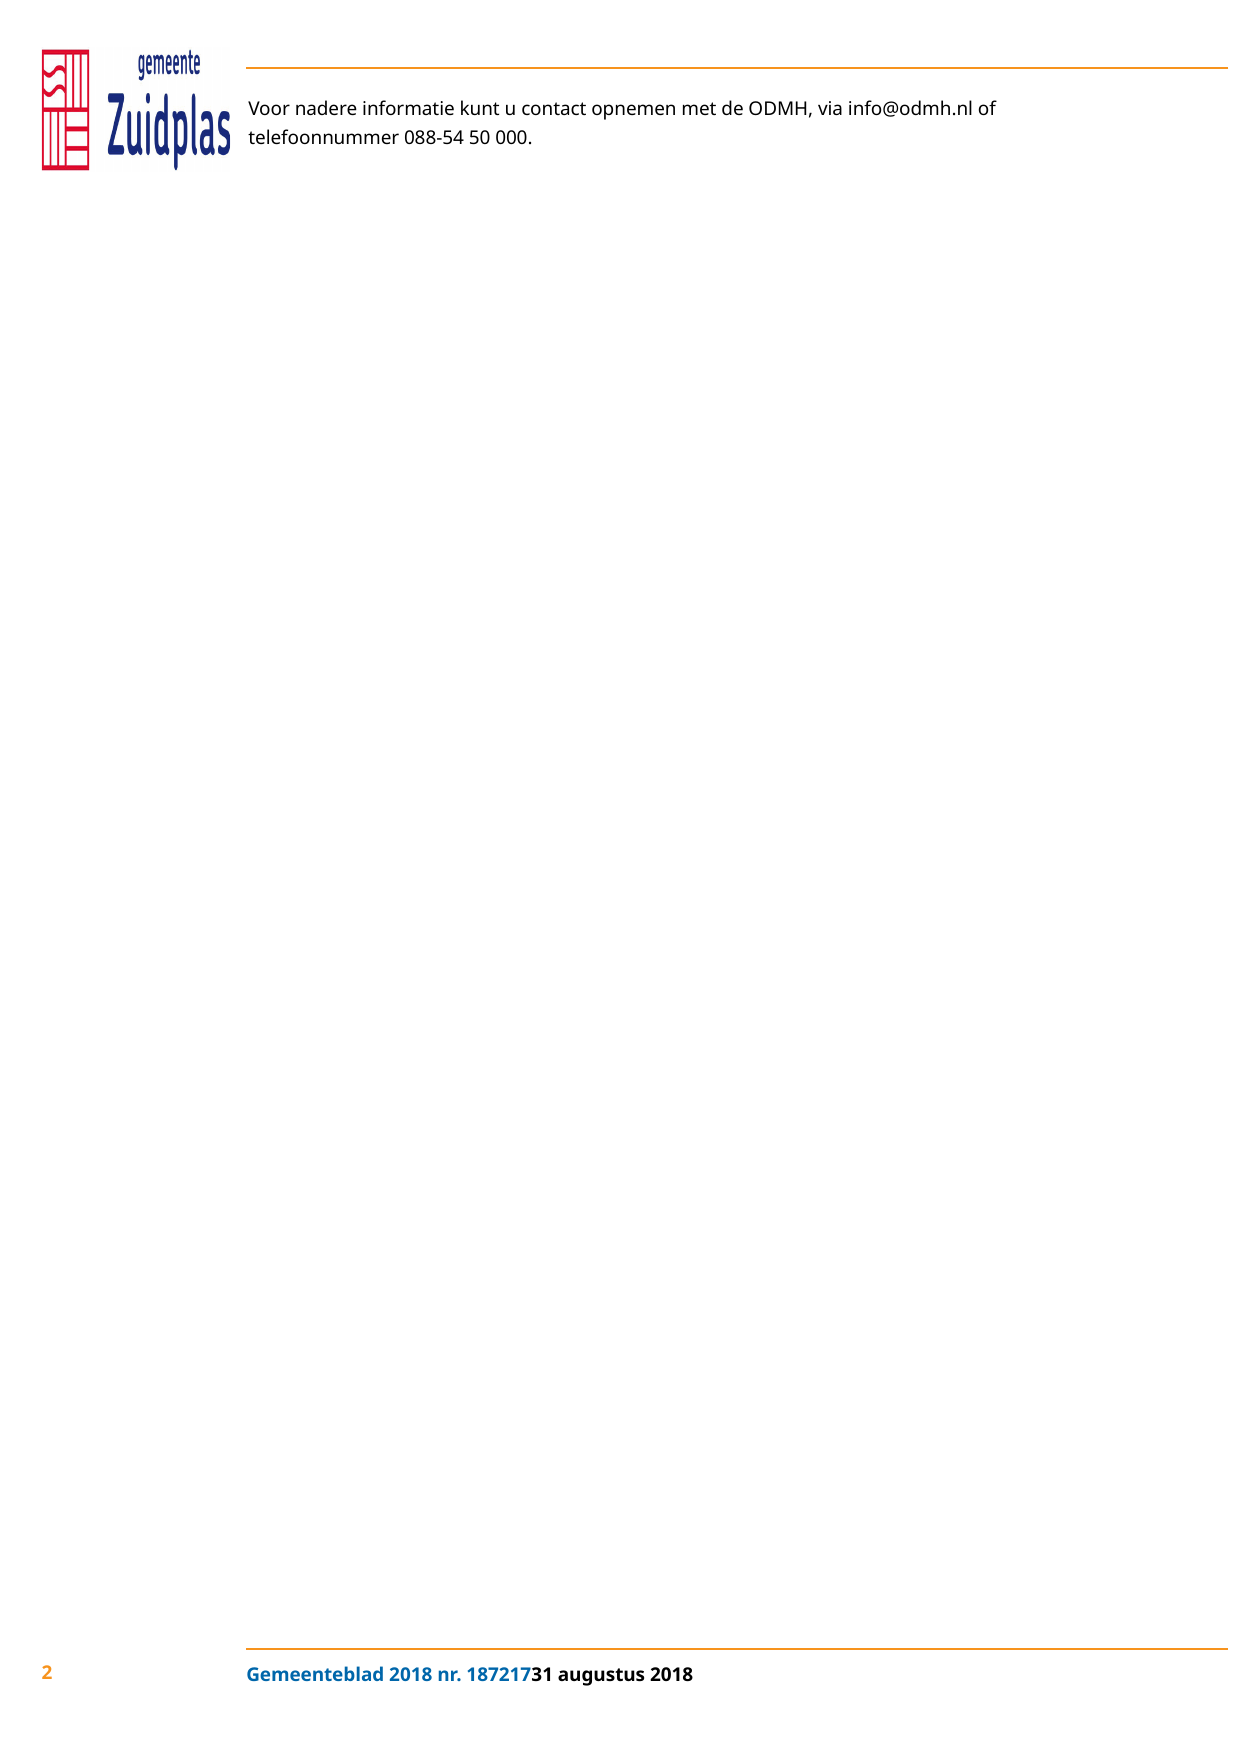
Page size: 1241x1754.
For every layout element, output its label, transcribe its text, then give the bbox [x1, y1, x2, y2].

picture [41, 47, 231, 172]
text Voor nadere informatie kunt u contact opnemen met de ODMH, via info@odmh.nl of telefoonnummer 088-54 50 000. [248, 95, 1152, 150]
